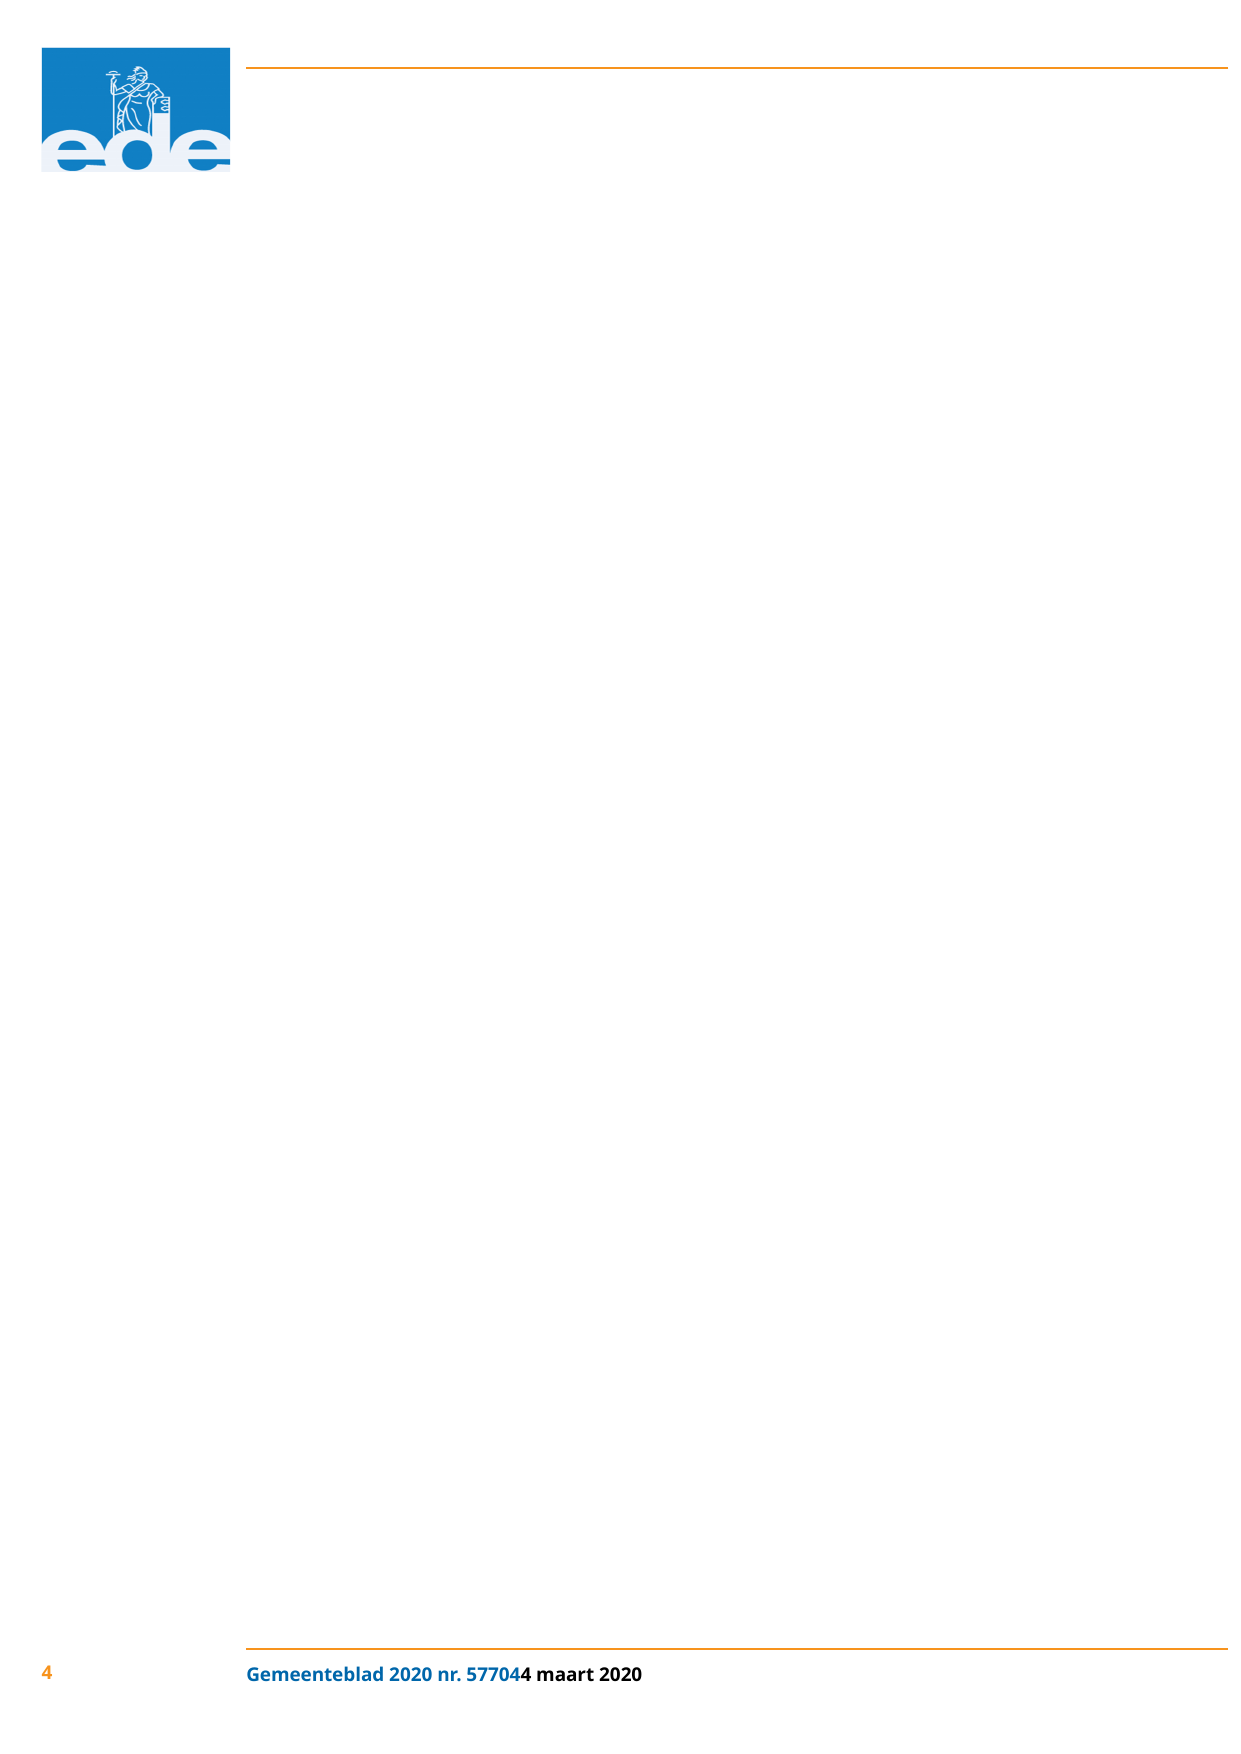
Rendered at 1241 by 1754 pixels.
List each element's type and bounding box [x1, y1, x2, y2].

picture [41, 47, 231, 172]
